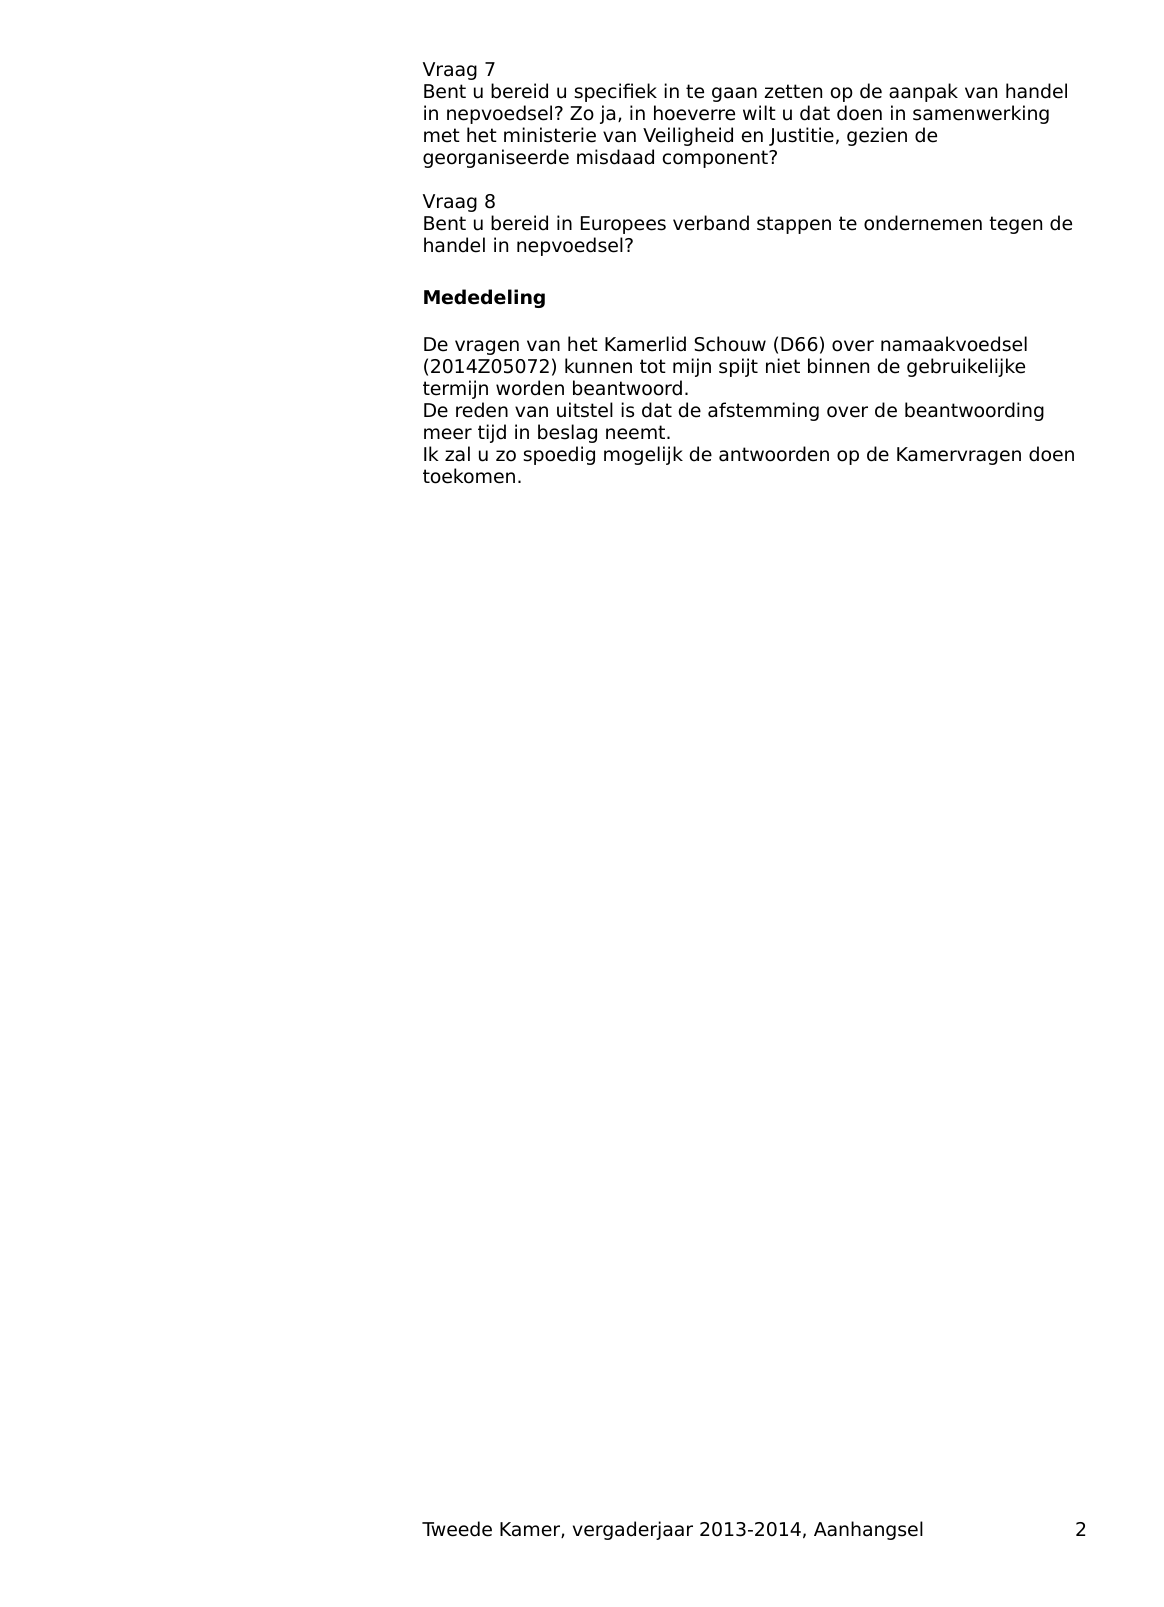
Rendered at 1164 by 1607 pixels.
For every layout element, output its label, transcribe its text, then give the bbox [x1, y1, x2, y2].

text Bent u bereid in Europees verband stappen te ondernemen tegen de handel in nepvoedsel? [422, 213, 1087, 257]
text Vraag 7 [422, 59, 1087, 81]
text De vragen van het Kamerlid Schouw (D66) over namaakvoedsel (2014Z05072) kunnen tot mijn spijt niet binnen de gebruikelijke termijn worden beantwoord. [422, 334, 1087, 400]
text De reden van uitstel is dat de afstemming over de beantwoording meer tijd in beslag neemt. [422, 400, 1087, 444]
subtitle Mededeling [422, 287, 1087, 309]
text Bent u bereid u specifiek in te gaan zetten op de aanpak van handel in nepvoedsel? Zo ja, in hoeverre wilt u dat doen in samenwerking met het ministerie van Veiligheid en Justitie, gezien de georganiseerde misdaad component? [422, 81, 1087, 169]
text Ik zal u zo spoedig mogelijk de antwoorden op de Kamervragen doen toekomen. [422, 444, 1087, 488]
text Vraag 8 [422, 191, 1087, 213]
